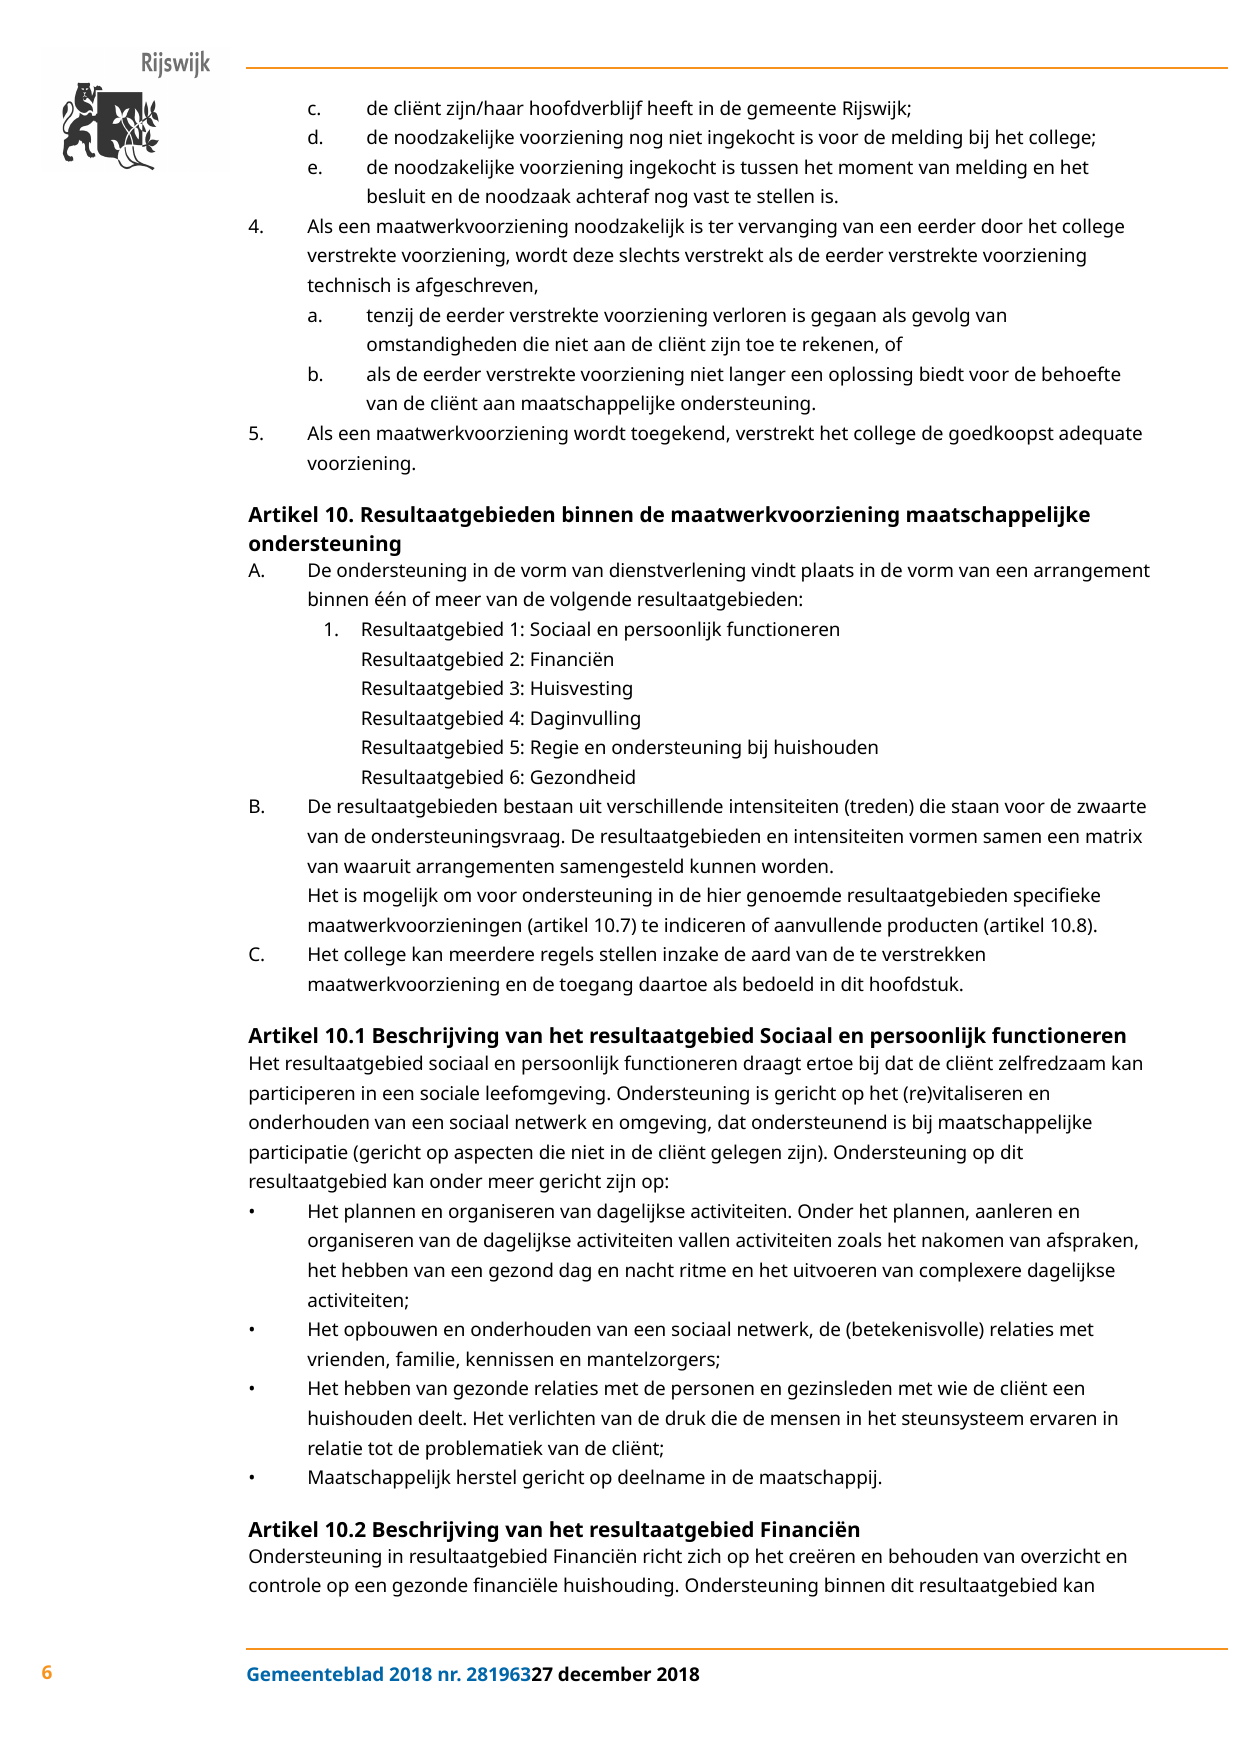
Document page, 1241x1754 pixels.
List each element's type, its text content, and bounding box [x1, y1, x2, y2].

list de noodzakelijke voorziening ingekocht is tussen het moment van melding en het besluit en de noodzaak achteraf nog vast te stellen is. [307, 154, 1152, 209]
list de cliënt zijn/haar hoofdverblijf heeft in de gemeente Rijswijk; [307, 95, 1152, 121]
list De ondersteuning in de vorm van dienstverlening vindt plaats in de vorm van een arrangement binnen één of meer van de volgende resultaatgebieden: [248, 557, 1152, 612]
list Resultaatgebied 5: Regie en ondersteuning bij huishouden [323, 734, 1152, 760]
text Artikel 10. Resultaatgebieden binnen de maatwerkvoorziening maatschappelijke ondersteuning [248, 500, 1152, 557]
list als de eerder verstrekte voorziening niet langer een oplossing biedt voor de behoefte van de cliënt aan maatschappelijke ondersteuning. [307, 361, 1152, 416]
list Het opbouwen en onderhouden van een sociaal netwerk, de (betekenisvolle) relaties met vrienden, familie, kennissen en mantelzorgers; [248, 1316, 1152, 1372]
list Het college kan meerdere regels stellen inzake de aard van de te verstrekken maatwerkvoorziening en de toegang daartoe als bedoeld in dit hoofdstuk. [248, 942, 1152, 997]
list Als een maatwerkvoorziening noodzakelijk is ter vervanging van een eerder door het college verstrekte voorziening, wordt deze slechts verstrekt als de eerder verstrekte voorziening technisch is afgeschreven, [248, 213, 1152, 298]
picture [41, 47, 231, 172]
list de noodzakelijke voorziening nog niet ingekocht is voor de melding bij het college; [307, 124, 1152, 150]
list Resultaatgebied 2: Financiën [323, 646, 1152, 672]
list tenzij de eerder verstrekte voorziening verloren is gegaan als gevolg van omstandigheden die niet aan de cliënt zijn toe te rekenen, of [307, 302, 1152, 357]
list Maatschappelijk herstel gericht op deelname in de maatschappij. [248, 1464, 1152, 1490]
text Artikel 10.2 Beschrijving van het resultaatgebied Financiën [248, 1515, 1152, 1543]
list De resultaatgebieden bestaan uit verschillende intensiteiten (treden) die staan voor de zwaarte van de ondersteuningsvraag. De resultaatgebieden en intensiteiten vormen samen een matrix van waaruit arrangementen samengesteld kunnen worden. [248, 794, 1152, 879]
list Resultaatgebied 4: Daginvulling [323, 705, 1152, 731]
list Het hebben van gezonde relaties met de personen en gezinsleden met wie de cliënt een huishouden deelt. Het verlichten van de druk die de mensen in het steunsysteem ervaren in relatie tot de problematiek van de cliënt; [248, 1376, 1152, 1460]
list Resultaatgebied 3: Huisvesting [323, 675, 1152, 701]
list Als een maatwerkvoorziening wordt toegekend, verstrekt het college de goedkoopst adequate voorziening. [248, 420, 1152, 476]
list Het is mogelijk om voor ondersteuning in de hier genoemde resultaatgebieden specifieke maatwerkvoorzieningen (artikel 10.7) te indiceren of aanvullende producten (artikel 10.8). [248, 882, 1152, 938]
text Artikel 10.1 Beschrijving van het resultaatgebied Sociaal en persoonlijk functioneren [248, 1022, 1152, 1050]
list Resultaatgebied 6: Gezondheid [323, 764, 1152, 790]
list Resultaatgebied 1: Sociaal en persoonlijk functioneren [323, 616, 1152, 642]
list Het plannen en organiseren van dagelijkse activiteiten. Onder het plannen, aanleren en organiseren van de dagelijkse activiteiten vallen activiteiten zoals het nakomen van afspraken, het hebben van een gezond dag en nacht ritme en het uitvoeren van complexere dagelijkse activiteiten; [248, 1198, 1152, 1312]
text Het resultaatgebied sociaal en persoonlijk functioneren draagt ertoe bij dat de cliënt zelfredzaam kan participeren in een sociale leefomgeving. Ondersteuning is gericht op het (re)vitaliseren en onderhouden van een sociaal netwerk en omgeving, dat ondersteunend is bij maatschappelijke participatie (gericht op aspecten die niet in de cliënt gelegen zijn). Ondersteuning op dit resultaatgebied kan onder meer gericht zijn op: [248, 1050, 1152, 1194]
text Ondersteuning in resultaatgebied Financiën richt zich op het creëren en behouden van overzicht en controle op een gezonde financiële huishouding. Ondersteuning binnen dit resultaatgebied kan [248, 1543, 1152, 1598]
